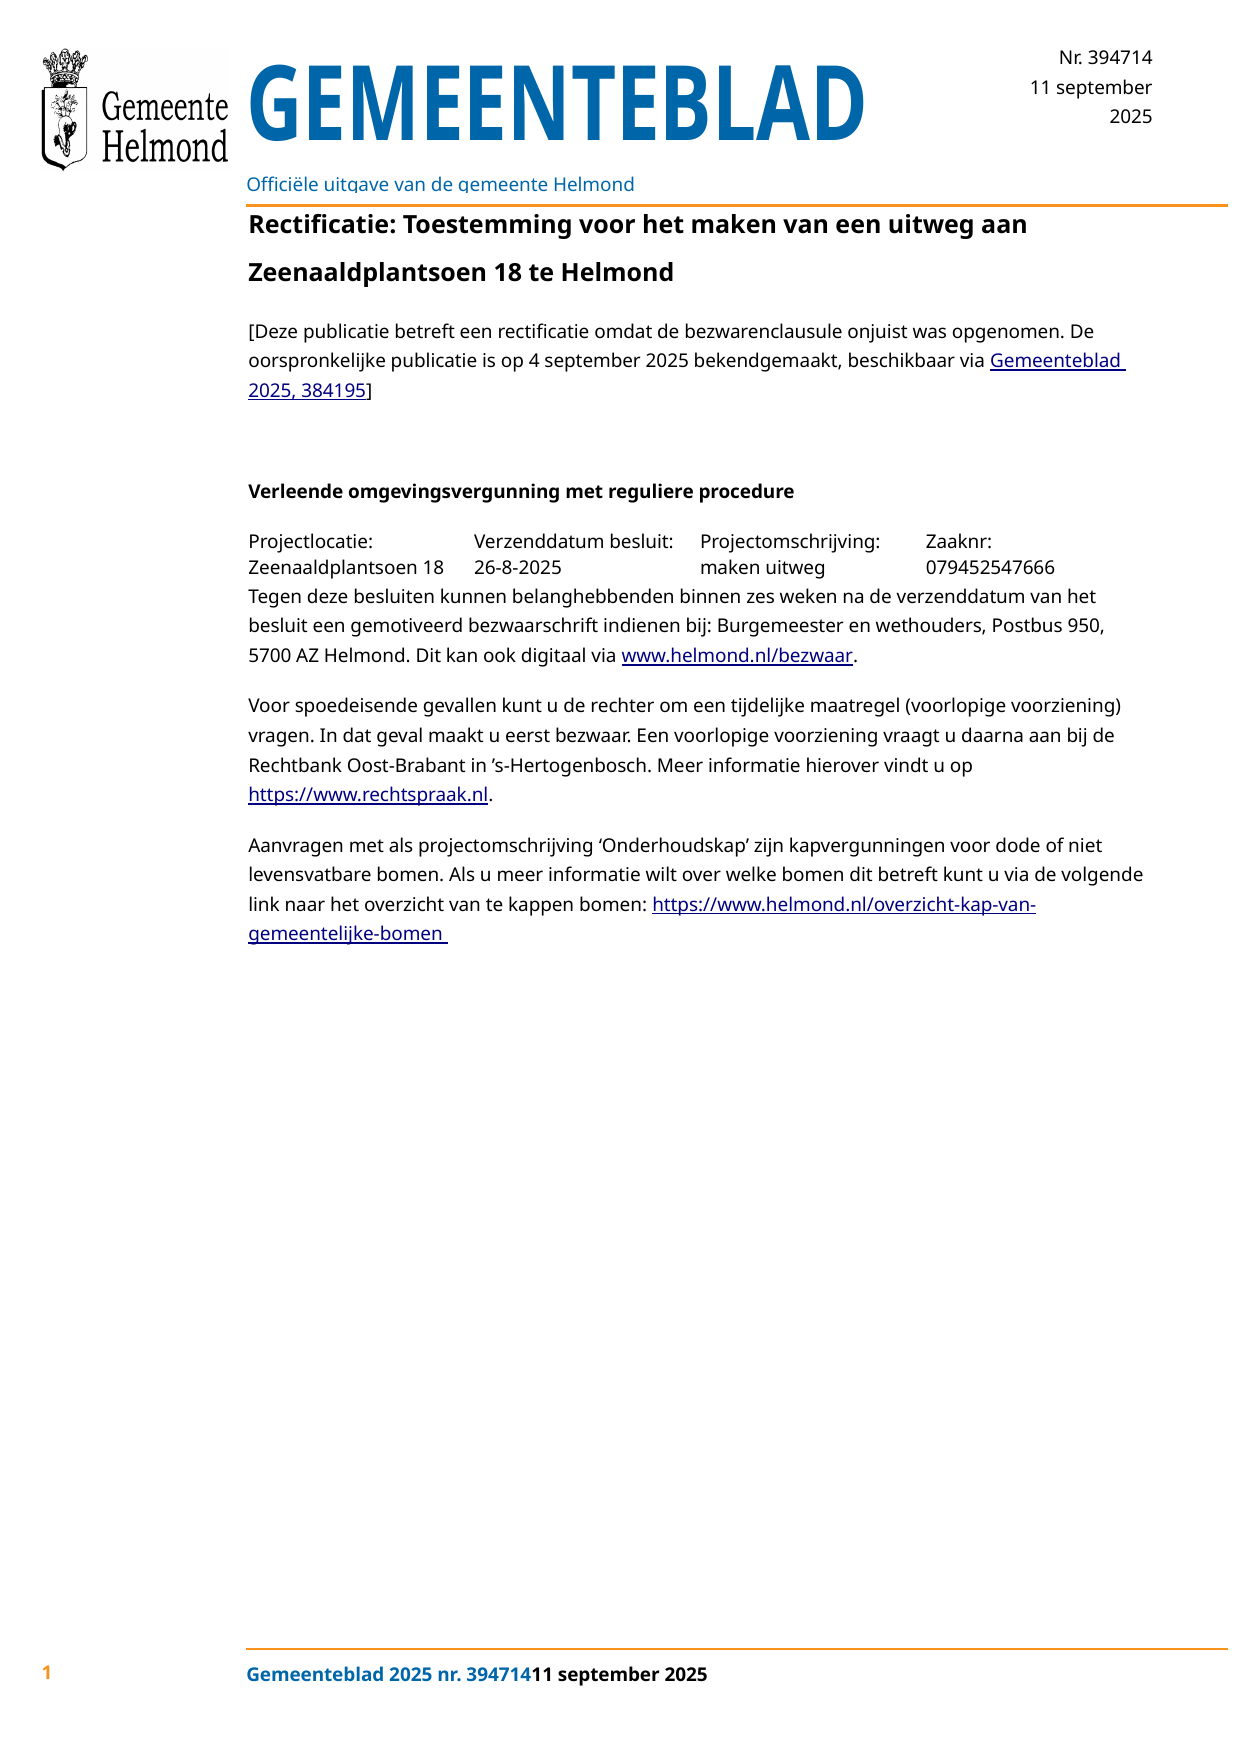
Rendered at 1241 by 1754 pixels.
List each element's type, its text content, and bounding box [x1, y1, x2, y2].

picture [41, 47, 231, 172]
table_cell Zeenaaldplantsoen 18 [248, 554, 474, 580]
table_cell 26-8-2025 [474, 554, 700, 580]
table_header Verzenddatum besluit: [474, 529, 700, 554]
text Voor spoedeisende gevallen kunt u de rechter om een tijdelijke maatregel (voorlopige voorziening) vragen. In dat geval maakt u eerst bezwaar. Een voorlopige voorziening vraagt u daarna aan bij de Rechtbank Oost-Brabant in ’s-Hertogenbosch. Meer informatie hierover vindt u op https://www.rechtspraak.nl. [248, 693, 1152, 807]
table_header Zaaknr: [926, 529, 1152, 554]
table_header Projectlocatie: [248, 529, 474, 554]
text Aanvragen met als projectomschrijving ‘Onderhoudskap’ zijn kapvergunningen voor dode of niet levensvatbare bomen. Als u meer informatie wilt over welke bomen dit betreft kunt u via de volgende link naar het overzicht van te kappen bomen: https://www.helmond.nl/overzicht-kap-van-gemeentelijke-bomen [248, 832, 1152, 946]
table_cell 079452547666 [926, 554, 1152, 580]
text Rectificatie: Toestemming voor het maken van een uitweg aan Zeenaaldplantsoen 18 te Helmond [248, 207, 1152, 288]
table_cell maken uitweg [700, 554, 926, 580]
text [Deze publicatie betreft een rectificatie omdat de bezwarenclausule onjuist was opgenomen. De oorspronkelijke publicatie is op 4 september 2025 bekendgemaakt, beschikbaar via Gemeenteblad 2025, 384195] [248, 318, 1152, 403]
text Tegen deze besluiten kunnen belanghebbenden binnen zes weken na de verzenddatum van het besluit een gemotiveerd bezwaarschrift indienen bij: Burgemeester en wethouders, Postbus 950, 5700 AZ Helmond. Dit kan ook digitaal via www.helmond.nl/bezwaar. [248, 583, 1152, 668]
text Verleende omgevingsvergunning met reguliere procedure [248, 478, 1152, 504]
table_header Projectomschrijving: [700, 529, 926, 554]
